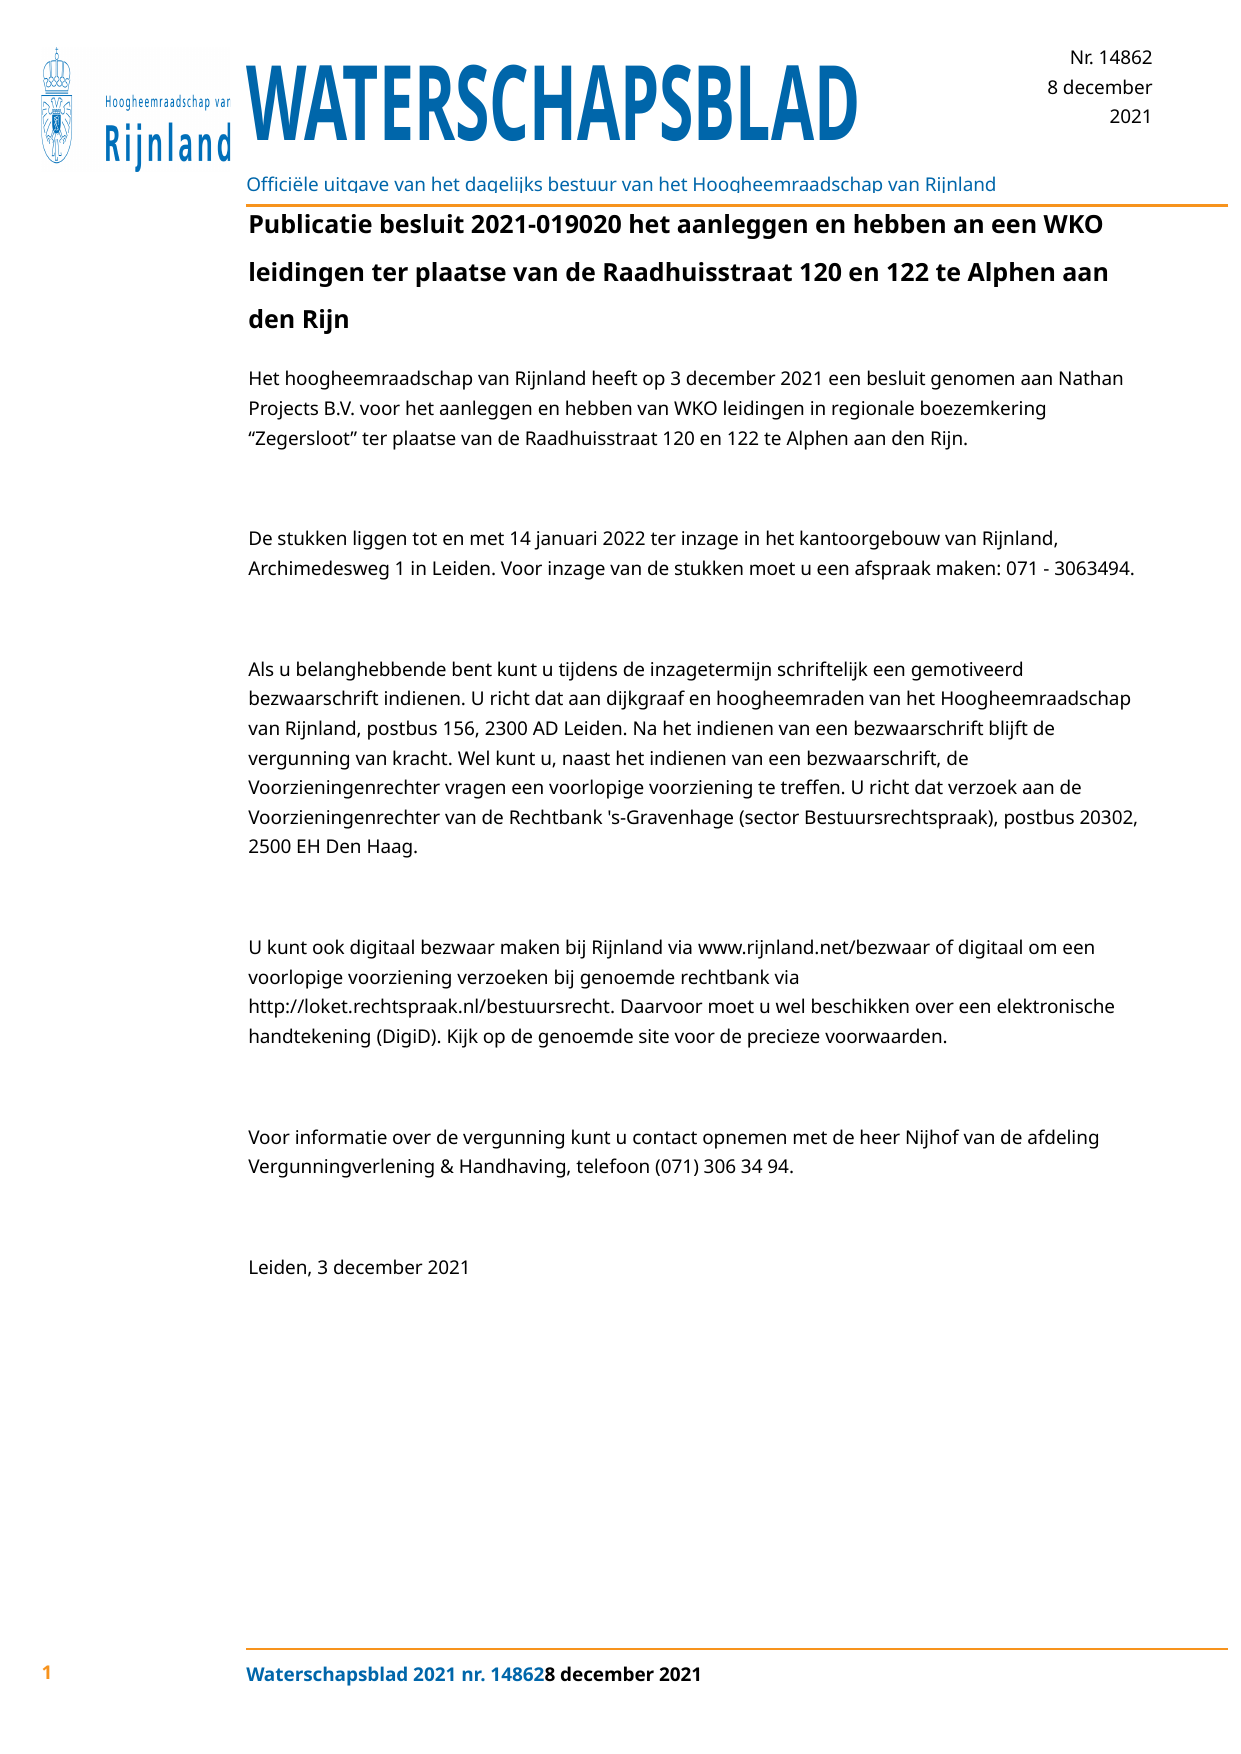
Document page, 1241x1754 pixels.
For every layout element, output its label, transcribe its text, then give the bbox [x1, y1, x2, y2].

text Leiden, 3 december 2021 [248, 1254, 1152, 1280]
text De stukken liggen tot en met 14 januari 2022 ter inzage in het kantoorgebouw van Rijnland, Archimedesweg 1 in Leiden. Voor inzage van de stukken moet u een afspraak maken: 071 - 3063494. [248, 526, 1152, 581]
text U kunt ook digitaal bezwaar maken bij Rijnland via www.rijnland.net/bezwaar of digitaal om een voorlopige voorziening verzoeken bij genoemde rechtbank via http://loket.rechtspraak.nl/bestuursrecht. Daarvoor moet u wel beschikken over een elektronische handtekening (DigiD). Kijk op de genoemde site voor de precieze voorwaarden. [248, 934, 1152, 1049]
text Voor informatie over de vergunning kunt u contact opnemen met de heer Nijhof van de afdeling Vergunningverlening & Handhaving, telefoon (071) 306 34 94. [248, 1124, 1152, 1179]
picture [41, 47, 231, 172]
text Als u belanghebbende bent kunt u tijdens de inzagetermijn schriftelijk een gemotiveerd bezwaarschrift indienen. U richt dat aan dijkgraaf en hoogheemraden van het Hoogheemraadschap van Rijnland, postbus 156, 2300 AD Leiden. Na het indienen van een bezwaarschrift blijft de vergunning van kracht. Wel kunt u, naast het indienen van een bezwaarschrift, de Voorzieningenrechter vragen een voorlopige voorziening te treffen. U richt dat verzoek aan de Voorzieningenrechter van de Rechtbank 's-Gravenhage (sector Bestuursrechtspraak), postbus 20302, 2500 EH Den Haag. [248, 656, 1152, 859]
text Het hoogheemraadschap van Rijnland heeft op 3 december 2021 een besluit genomen aan Nathan Projects B.V. voor het aanleggen en hebben van WKO leidingen in regionale boezemkering “Zegersloot” ter plaatse van de Raadhuisstraat 120 en 122 te Alphen aan den Rijn. [248, 366, 1152, 450]
text Publicatie besluit 2021-019020 het aanleggen en hebben an een WKO leidingen ter plaatse van de Raadhuisstraat 120 en 122 te Alphen aan den Rijn [248, 207, 1152, 336]
